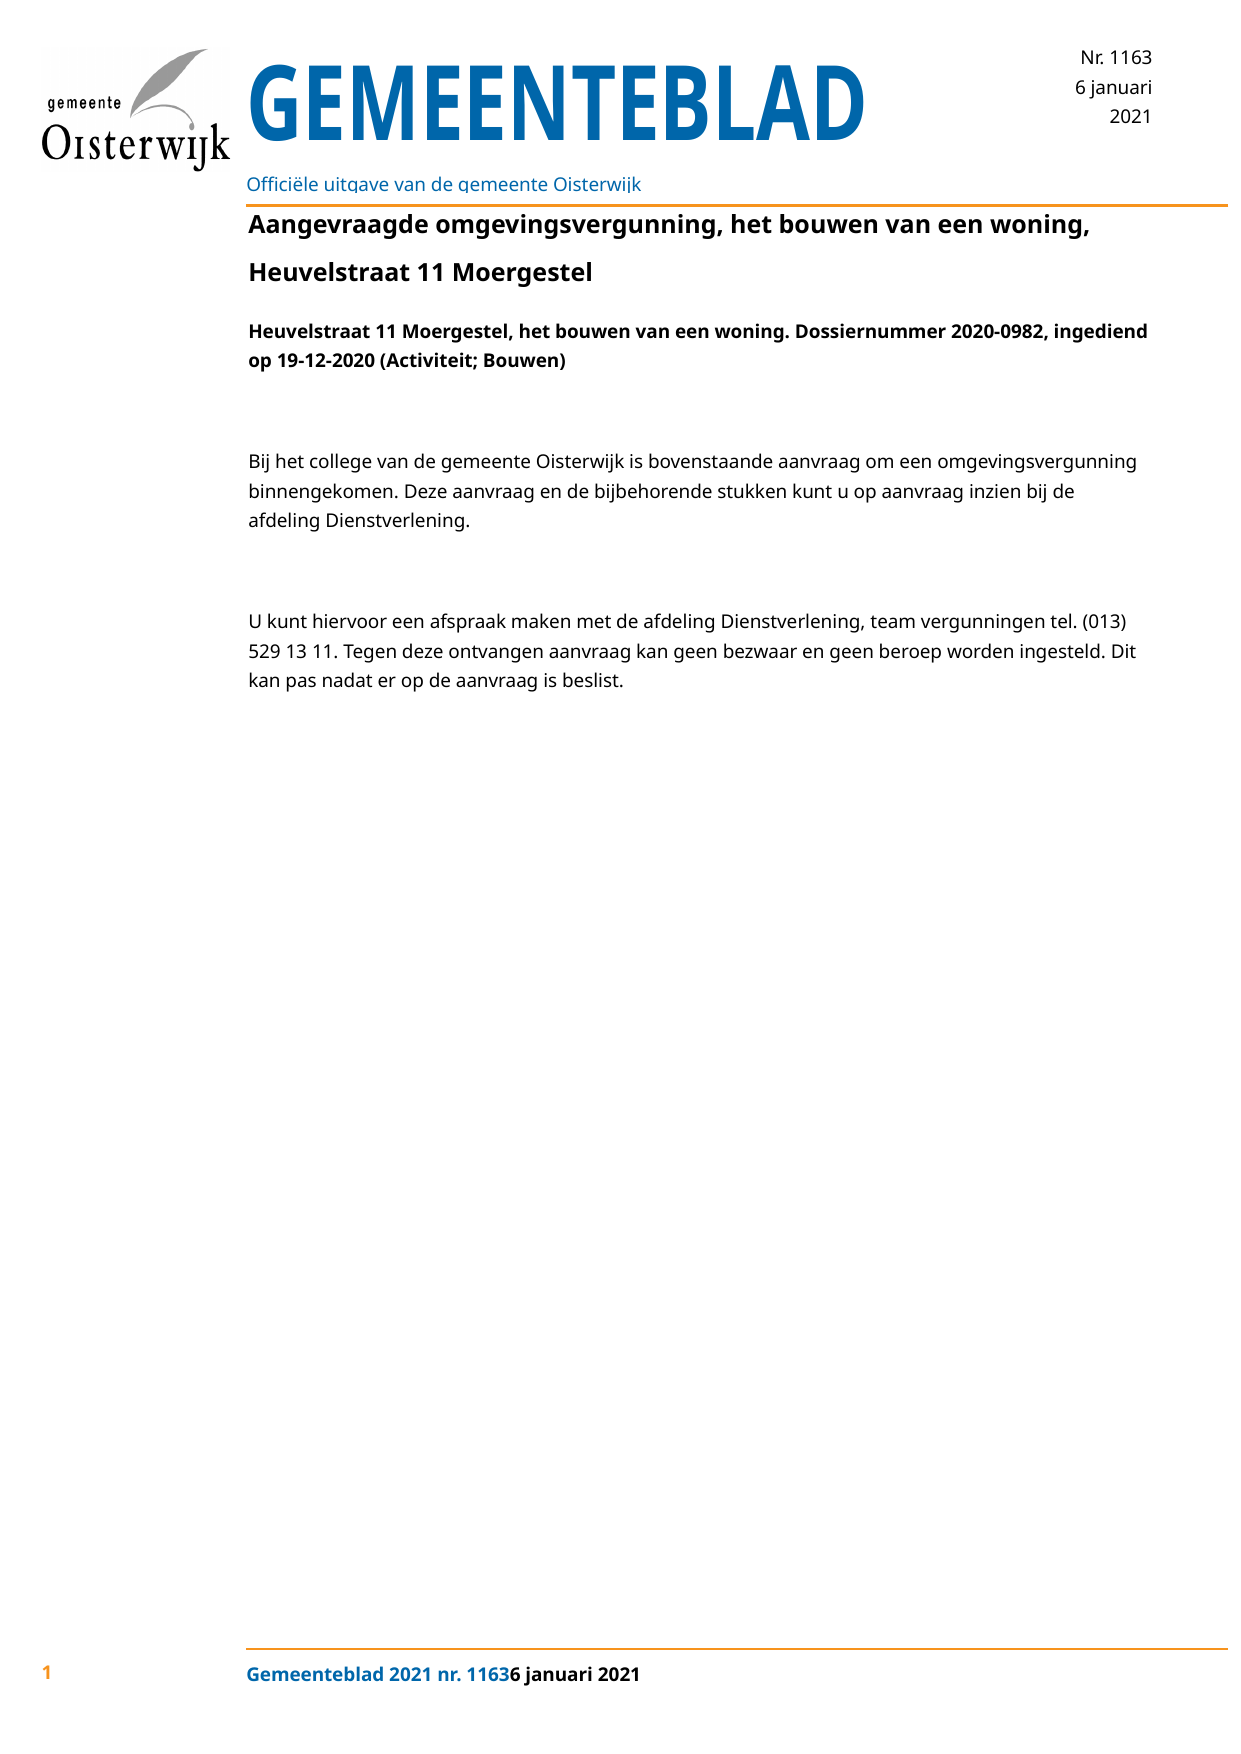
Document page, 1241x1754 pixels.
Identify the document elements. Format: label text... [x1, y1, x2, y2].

text Aangevraagde omgevingsvergunning, het bouwen van een woning, Heuvelstraat 11 Moergestel [248, 207, 1152, 288]
text Bij het college van de gemeente Oisterwijk is bovenstaande aanvraag om een omgevingsvergunning binnengekomen. Deze aanvraag en de bijbehorende stukken kunt u op aanvraag inzien bij de afdeling Dienstverlening. [248, 448, 1152, 533]
picture [41, 47, 231, 172]
text Heuvelstraat 11 Moergestel, het bouwen van een woning. Dossiernummer 2020-0982, ingediend op 19-12-2020 (Activiteit; Bouwen) [248, 318, 1152, 373]
text U kunt hiervoor een afspraak maken met de afdeling Dienstverlening, team vergunningen tel. (013) 529 13 11. Tegen deze ontvangen aanvraag kan geen bezwaar en geen beroep worden ingesteld. Dit kan pas nadat er op de aanvraag is beslist. [248, 608, 1152, 693]
